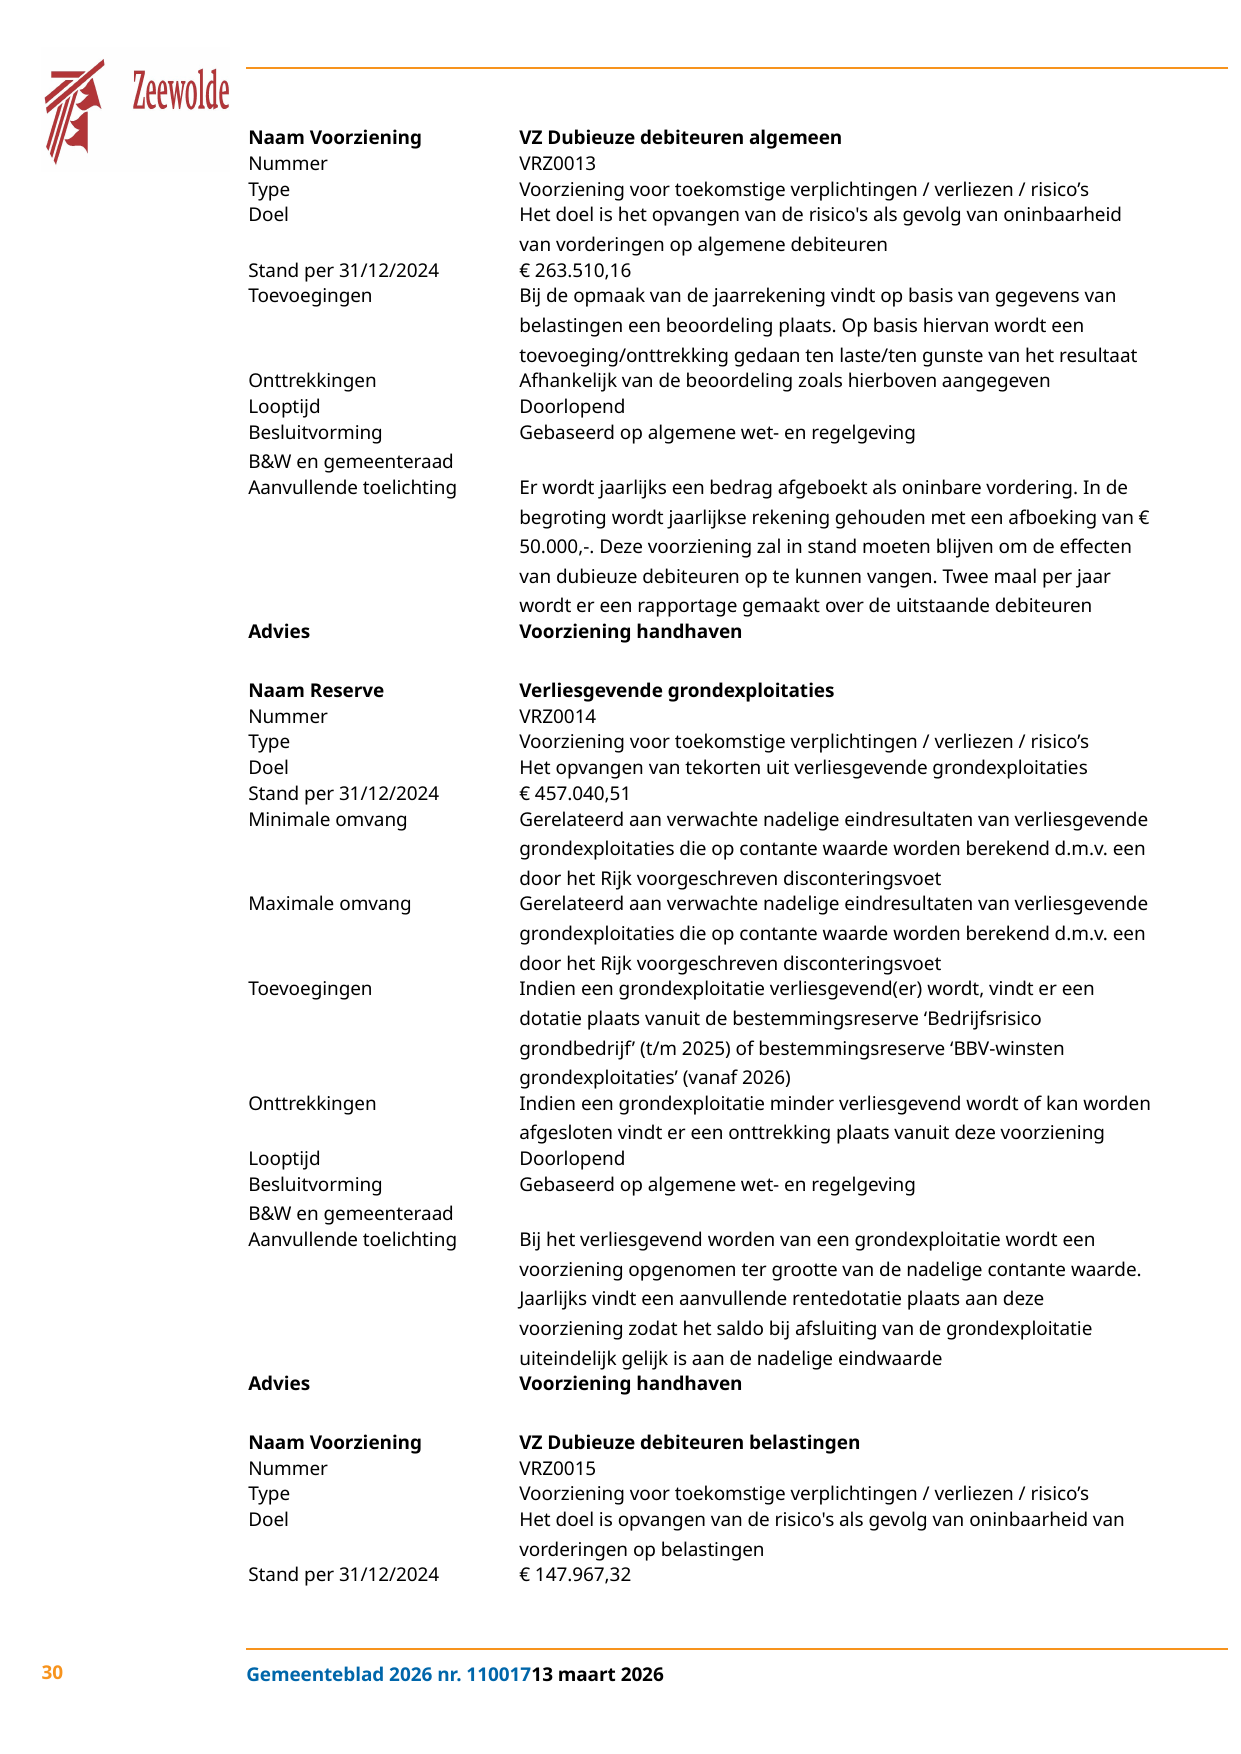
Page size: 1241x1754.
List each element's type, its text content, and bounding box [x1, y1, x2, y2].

table_cell Minimale omvang [248, 806, 519, 891]
table_cell Aanvullende toelichting [248, 1226, 519, 1370]
table_cell Gebaseerd op algemene wet- en regelgeving [519, 1171, 1152, 1226]
table_cell Stand per 31/12/2024 [248, 780, 519, 806]
table_cell Gebaseerd op algemene wet- en regelgeving [519, 419, 1152, 474]
table_cell € 457.040,51 [519, 780, 1152, 806]
table_header Naam Voorziening [248, 1429, 519, 1455]
table_header Verliesgevende grondexploitaties [519, 677, 1152, 703]
table_cell Stand per 31/12/2024 [248, 1562, 519, 1587]
table_cell Doorlopend [519, 393, 1152, 419]
table_cell Bij de opmaak van de jaarrekening vindt op basis van gegevens van belastingen een beoordeling plaats. Op basis hiervan wordt een toevoeging/onttrekking gedaan ten laste/ten gunste van het resultaat [519, 283, 1152, 368]
picture [41, 47, 231, 172]
table_cell Type [248, 729, 519, 754]
table_cell € 263.510,16 [519, 257, 1152, 283]
table_cell Nummer [248, 1455, 519, 1481]
table_cell Toevoegingen [248, 976, 519, 1090]
table_cell Indien een grondexploitatie verliesgevend(er) wordt, vindt er een dotatie plaats vanuit de bestemmingsreserve ‘Bedrijfsrisico grondbedrijf’ (t/m 2025) of bestemmingsreserve ‘BBV-winsten grondexploitaties’ (vanaf 2026) [519, 976, 1152, 1090]
table_cell Het doel is opvangen van de risico's als gevolg van oninbaarheid van vorderingen op belastingen [519, 1506, 1152, 1562]
table_header Naam Voorziening [248, 125, 519, 150]
table_cell Type [248, 1481, 519, 1506]
table_cell € 147.967,32 [519, 1562, 1152, 1587]
table_cell Besluitvorming B&W en gemeenteraad [248, 1171, 519, 1226]
table_cell Voorziening voor toekomstige verplichtingen / verliezen / risico’s [519, 729, 1152, 754]
table_cell VRZ0013 [519, 150, 1152, 176]
table_cell Doel [248, 202, 519, 257]
table_cell Doel [248, 1506, 519, 1562]
table_cell Onttrekkingen [248, 1090, 519, 1145]
table_cell Nummer [248, 703, 519, 728]
table_cell Type [248, 176, 519, 202]
table_header VZ Dubieuze debiteuren algemeen [519, 125, 1152, 150]
table_cell Doel [248, 754, 519, 780]
table_cell Besluitvorming B&W en gemeenteraad [248, 419, 519, 474]
table_cell Aanvullende toelichting [248, 474, 519, 618]
table_cell VRZ0014 [519, 703, 1152, 728]
table_header Naam Reserve [248, 677, 519, 703]
table_cell Bij het verliesgevend worden van een grondexploitatie wordt een voorziening opgenomen ter grootte van de nadelige contante waarde. Jaarlijks vindt een aanvullende rentedotatie plaats aan deze voorziening zodat het saldo bij afsluiting van de grondexploitatie uiteindelijk gelijk is aan de nadelige eindwaarde [519, 1226, 1152, 1370]
table_cell Doorlopend [519, 1145, 1152, 1171]
table_cell Onttrekkingen [248, 368, 519, 393]
table_cell Toevoegingen [248, 283, 519, 368]
table_cell Indien een grondexploitatie minder verliesgevend wordt of kan worden afgesloten vindt er een onttrekking plaats vanuit deze voorziening [519, 1090, 1152, 1145]
table_cell Er wordt jaarlijks een bedrag afgeboekt als oninbare vordering. In de begroting wordt jaarlijkse rekening gehouden met een afboeking van € 50.000,-. Deze voorziening zal in stand moeten blijven om de effecten van dubieuze debiteuren op te kunnen vangen. Twee maal per jaar wordt er een rapportage gemaakt over de uitstaande debiteuren [519, 474, 1152, 618]
table_cell Maximale omvang [248, 891, 519, 976]
table_cell Het opvangen van tekorten uit verliesgevende grondexploitaties [519, 754, 1152, 780]
table_cell VRZ0015 [519, 1455, 1152, 1481]
table_cell Looptijd [248, 393, 519, 419]
table_header VZ Dubieuze debiteuren belastingen [519, 1429, 1152, 1455]
table_cell Gerelateerd aan verwachte nadelige eindresultaten van verliesgevende grondexploitaties die op contante waarde worden berekend d.m.v. een door het Rijk voorgeschreven disconteringsvoet [519, 806, 1152, 891]
table_cell Stand per 31/12/2024 [248, 257, 519, 283]
table_cell Voorziening voor toekomstige verplichtingen / verliezen / risico’s [519, 176, 1152, 202]
table_cell Voorziening handhaven [519, 1370, 1152, 1396]
table_cell Gerelateerd aan verwachte nadelige eindresultaten van verliesgevende grondexploitaties die op contante waarde worden berekend d.m.v. een door het Rijk voorgeschreven disconteringsvoet [519, 891, 1152, 976]
table_cell Advies [248, 619, 519, 644]
table_cell Looptijd [248, 1145, 519, 1171]
table_cell Voorziening handhaven [519, 619, 1152, 644]
table_cell Voorziening voor toekomstige verplichtingen / verliezen / risico’s [519, 1481, 1152, 1506]
table_cell Nummer [248, 150, 519, 176]
table_cell Afhankelijk van de beoordeling zoals hierboven aangegeven [519, 368, 1152, 393]
table_cell Advies [248, 1370, 519, 1396]
table_cell Het doel is het opvangen van de risico's als gevolg van oninbaarheid van vorderingen op algemene debiteuren [519, 202, 1152, 257]
